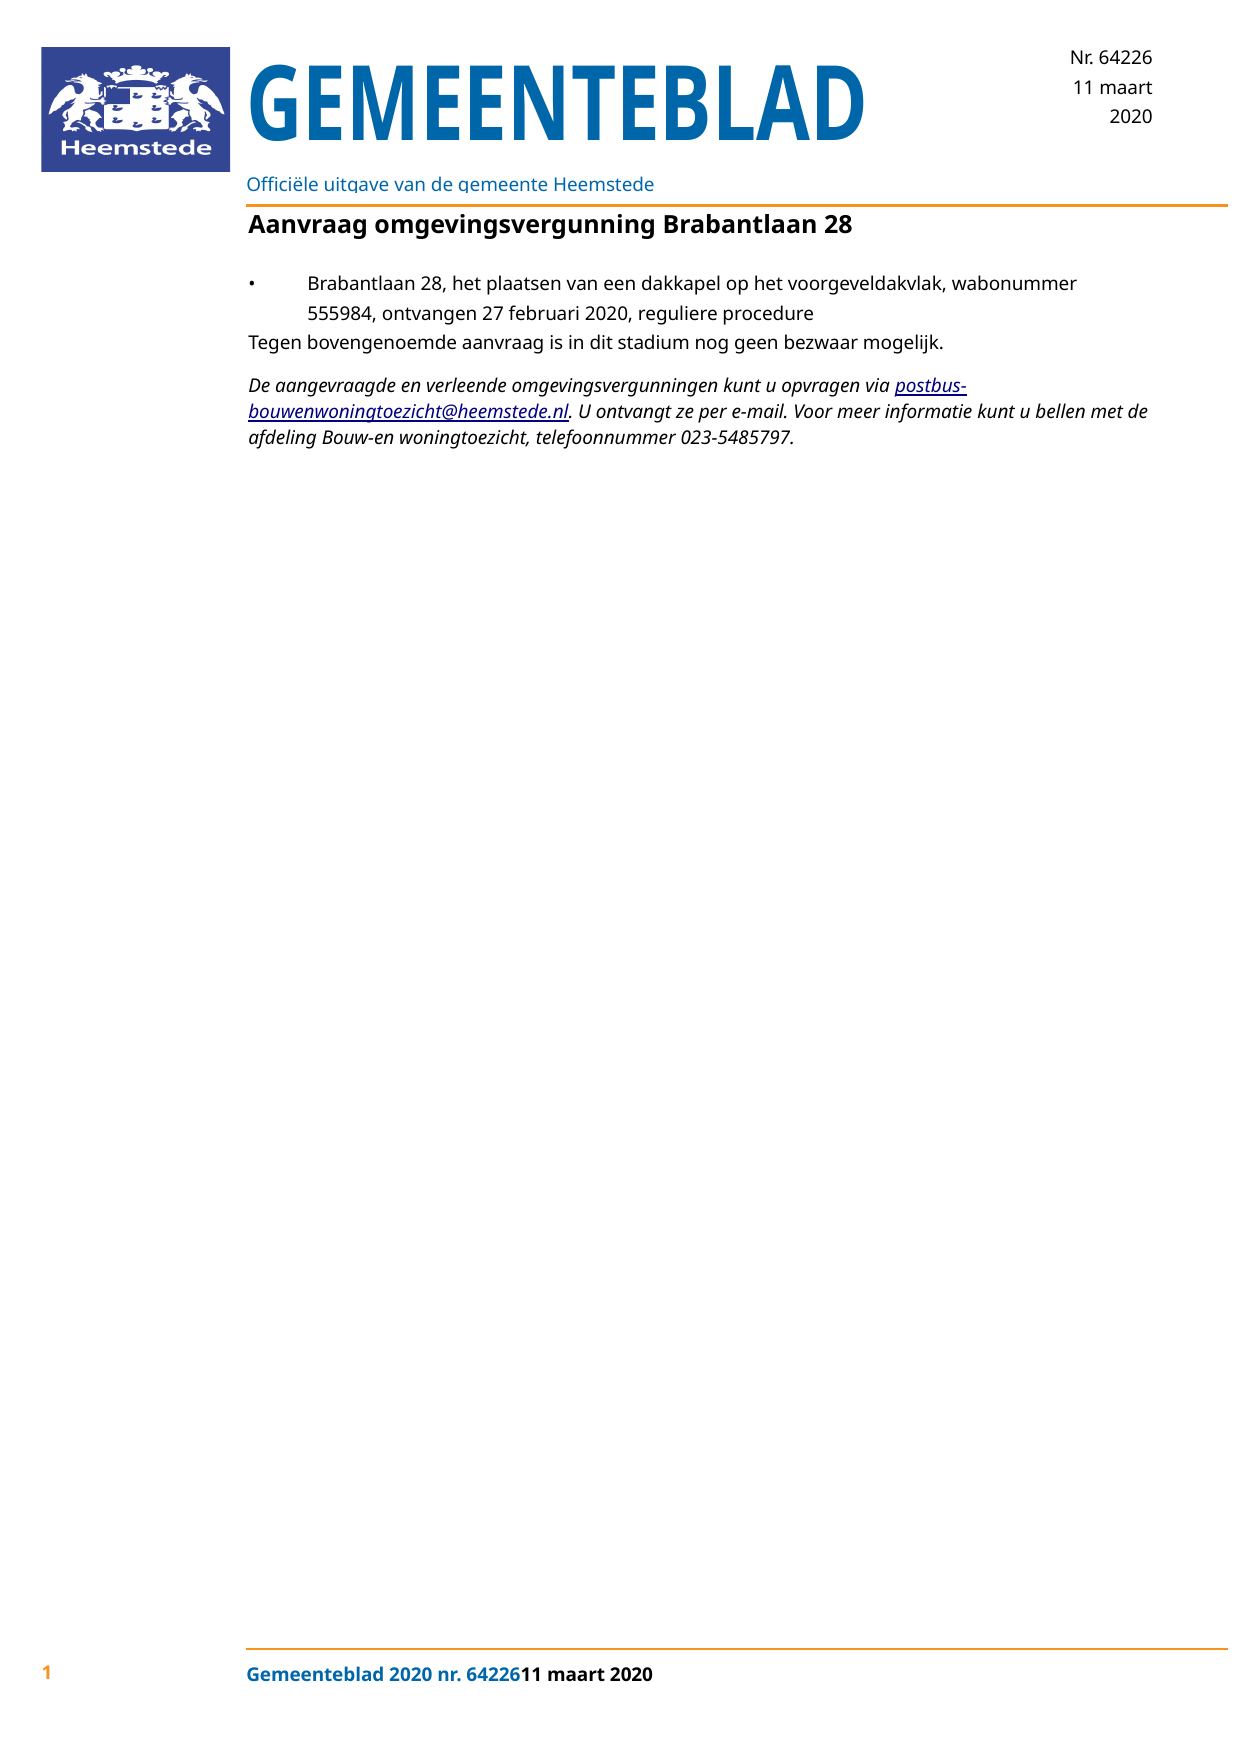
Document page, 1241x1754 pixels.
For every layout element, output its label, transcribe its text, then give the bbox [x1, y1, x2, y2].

picture [41, 47, 231, 172]
list Brabantlaan 28, het plaatsen van een dakkapel op het voorgeveldakvlak, wabonummer 555984, ontvangen 27 februari 2020, reguliere procedure [248, 270, 1152, 326]
text De aangevraagde en verleende omgevingsvergunningen kunt u opvragen via postbus-bouwenwoningtoezicht@heemstede.nl. U ontvangt ze per e-mail. Voor meer informatie kunt u bellen met de afdeling Bouw-en woningtoezicht, telefoonnummer 023-5485797. [248, 373, 1152, 450]
text Aanvraag omgevingsvergunning Brabantlaan 28 [248, 207, 1152, 241]
text Tegen bovengenoemde aanvraag is in dit stadium nog geen bezwaar mogelijk. [248, 329, 1152, 355]
